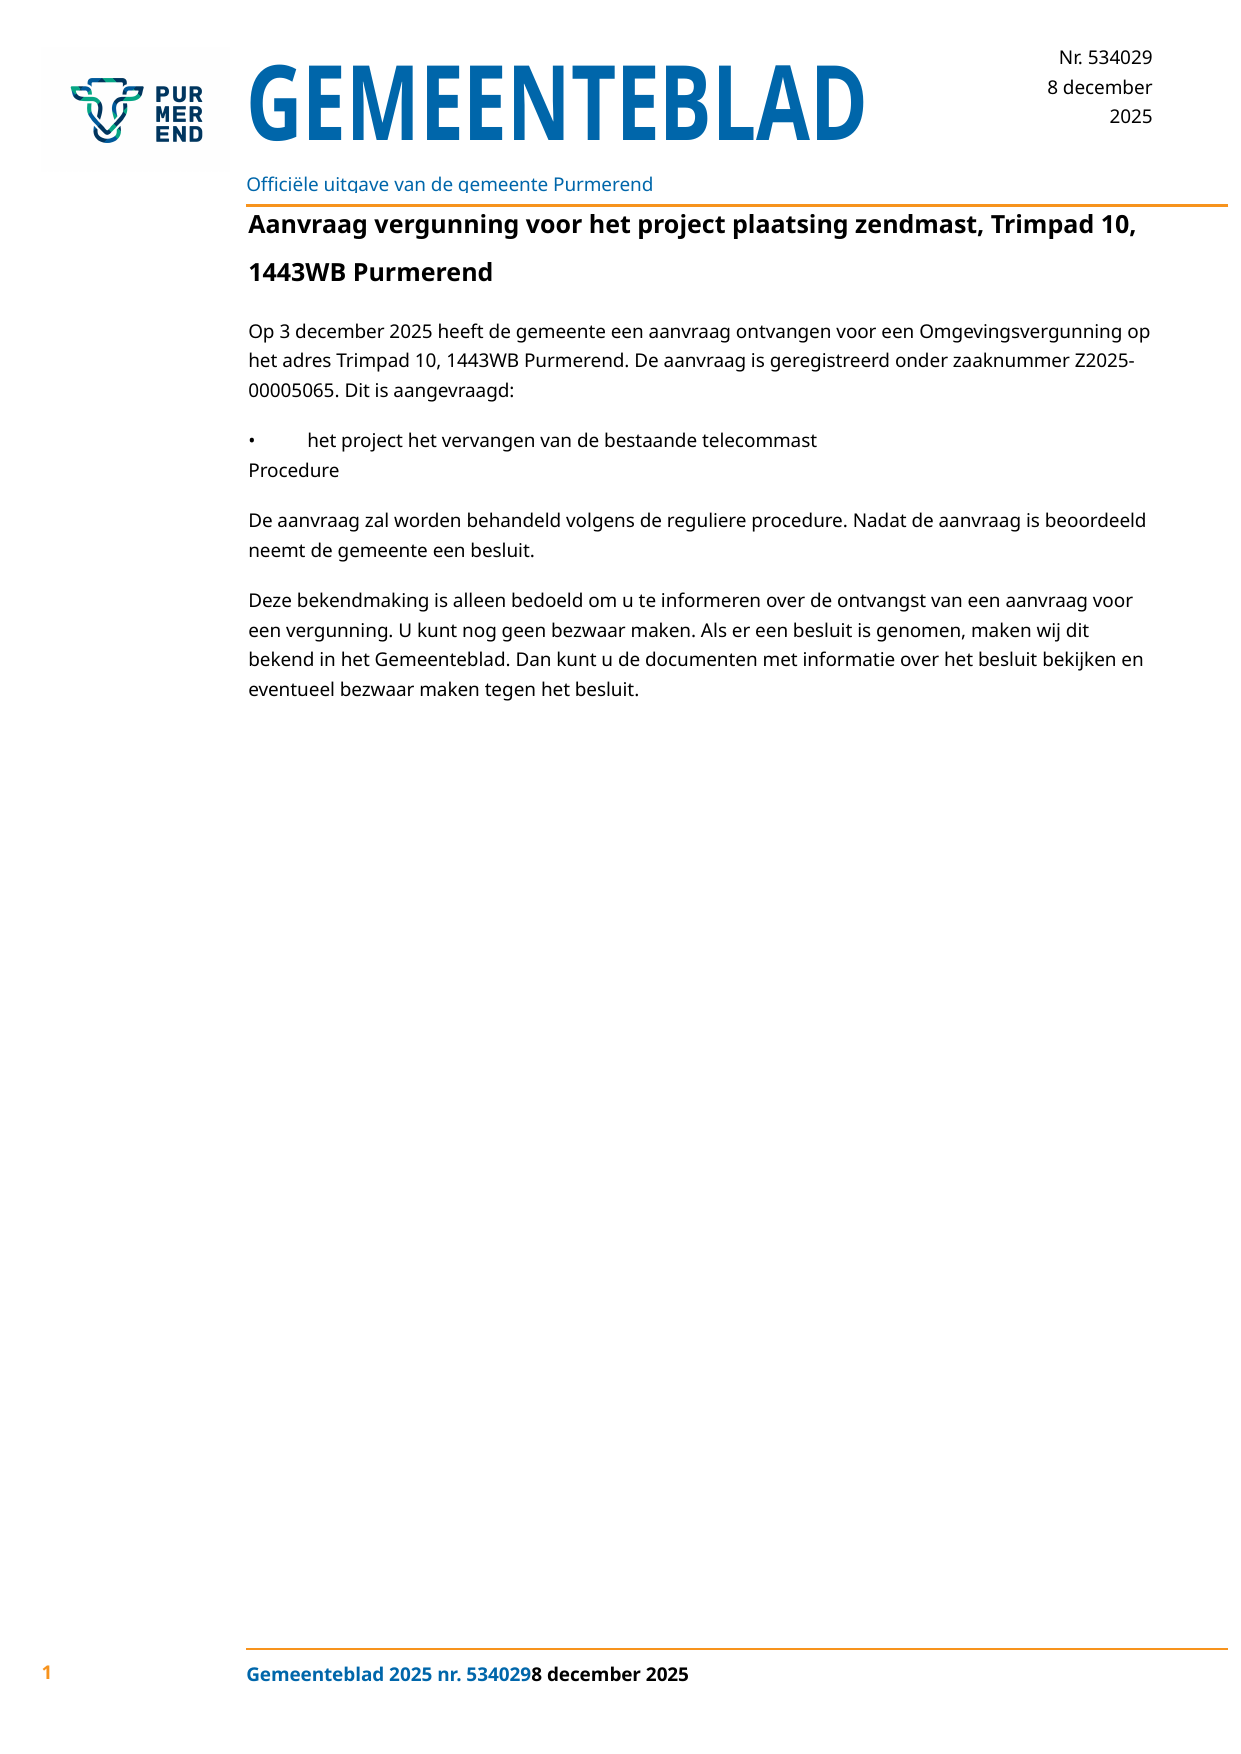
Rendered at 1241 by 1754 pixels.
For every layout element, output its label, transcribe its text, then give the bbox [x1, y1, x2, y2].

picture [41, 47, 231, 172]
text Procedure [248, 457, 1152, 483]
list het project het vervangen van de bestaande telecommast [248, 427, 1152, 453]
text Aanvraag vergunning voor het project plaatsing zendmast, Trimpad 10, 1443WB Purmerend [248, 207, 1152, 288]
text Op 3 december 2025 heeft de gemeente een aanvraag ontvangen voor een Omgevingsvergunning op het adres Trimpad 10, 1443WB Purmerend. De aanvraag is geregistreerd onder zaaknummer Z2025-00005065. Dit is aangevraagd: [248, 318, 1152, 403]
text De aanvraag zal worden behandeld volgens de reguliere procedure. Nadat de aanvraag is beoordeeld neemt de gemeente een besluit. [248, 507, 1152, 563]
text Deze bekendmaking is alleen bedoeld om u te informeren over de ontvangst van een aanvraag voor een vergunning. U kunt nog geen bezwaar maken. Als er een besluit is genomen, maken wij dit bekend in het Gemeenteblad. Dan kunt u de documenten met informatie over het besluit bekijken en eventueel bezwaar maken tegen het besluit. [248, 587, 1152, 702]
